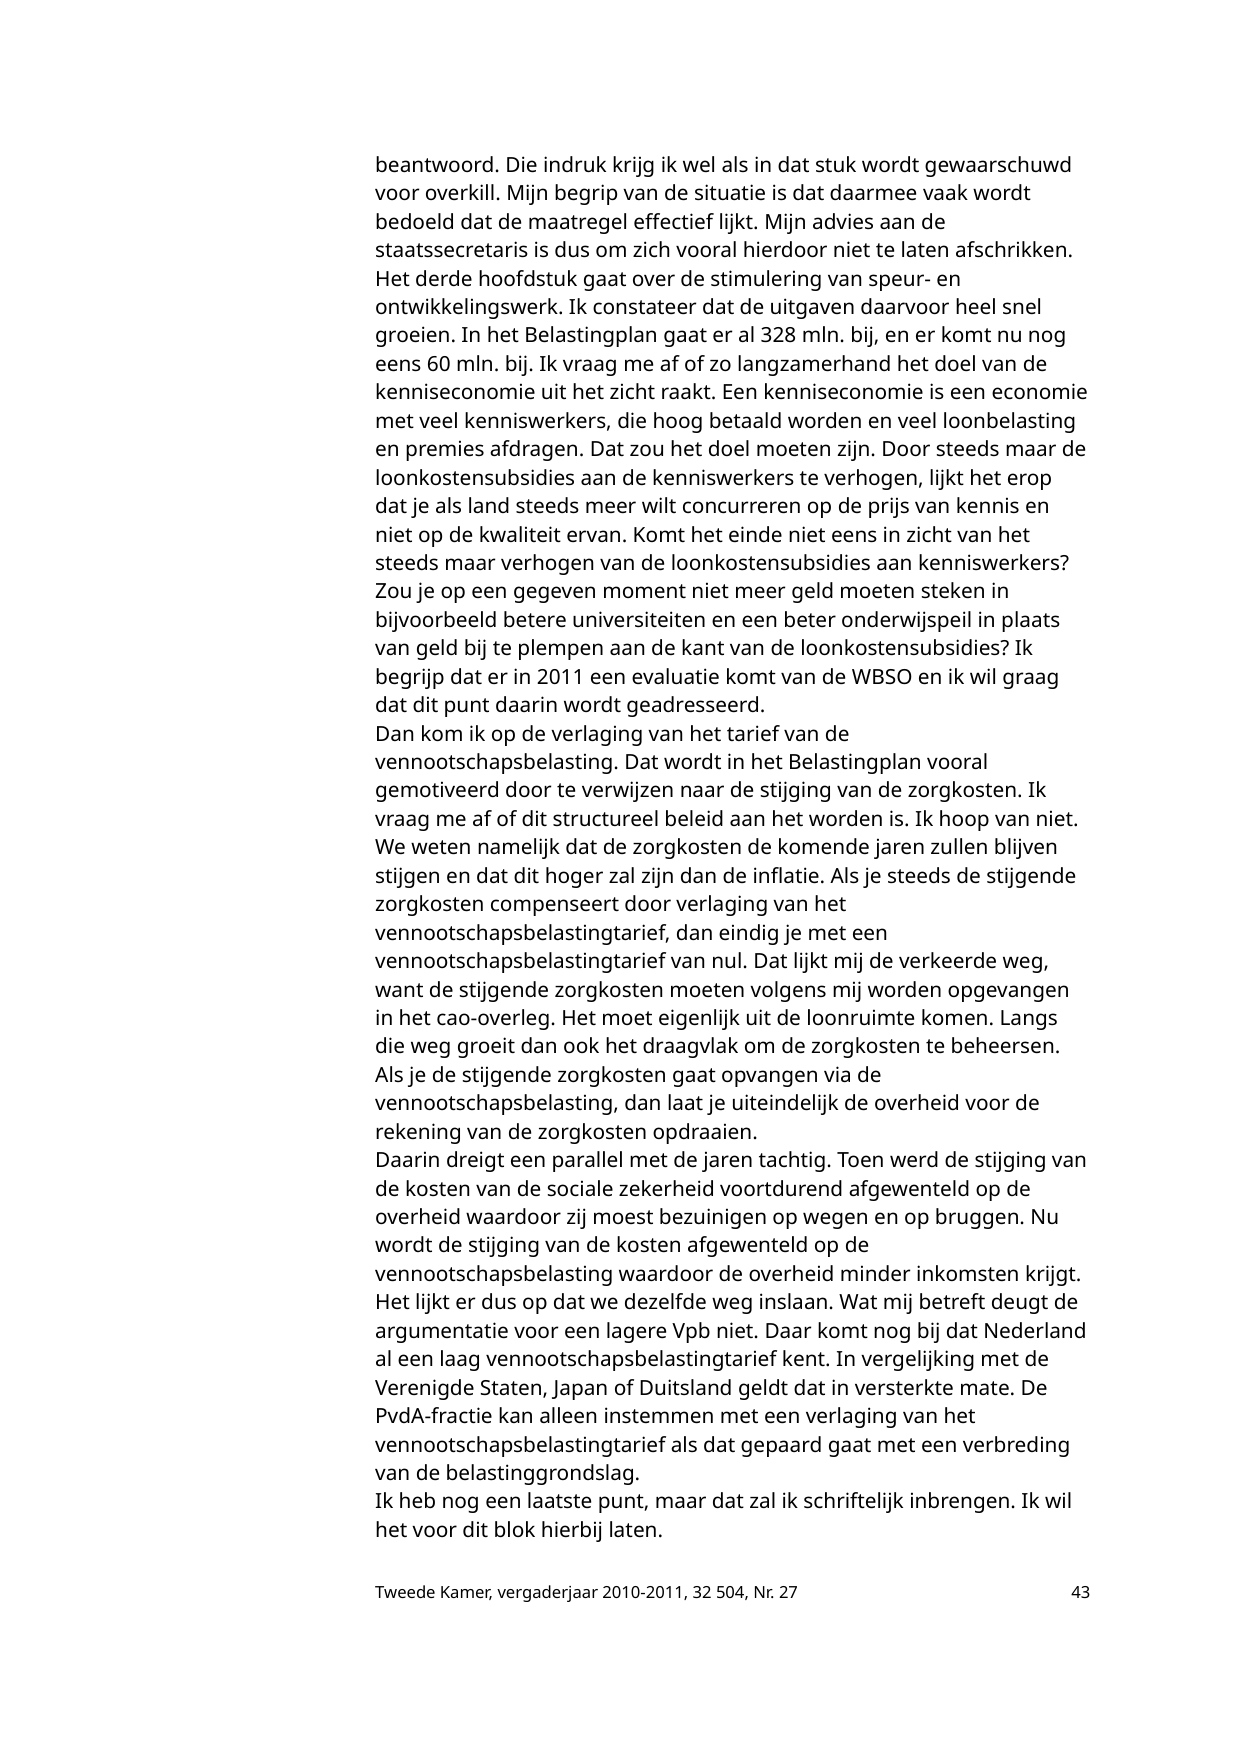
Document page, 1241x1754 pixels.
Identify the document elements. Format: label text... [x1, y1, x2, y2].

text Het derde hoofdstuk gaat over de stimulering van speur- en ontwikkelingswerk. Ik constateer dat de uitgaven daarvoor heel snel groeien. In het Belastingplan gaat er al 328 mln. bij, en er komt nu nog eens 60 mln. bij. Ik vraag me af of zo langzamerhand het doel van de kenniseconomie uit het zicht raakt. Een kenniseconomie is een economie met veel kenniswerkers, die hoog betaald worden en veel loonbelasting en premies afdragen. Dat zou het doel moeten zijn. Door steeds maar de loonkostensubsidies aan de kenniswerkers te verhogen, lijkt het erop dat je als land steeds meer wilt concurreren op de prijs van kennis en niet op de kwaliteit ervan. Komt het einde niet eens in zicht van het steeds maar verhogen van de loonkostensubsidies aan kenniswerkers? Zou je op een gegeven moment niet meer geld moeten steken in bijvoorbeeld betere universiteiten en een beter onderwijspeil in plaats van geld bij te plempen aan de kant van de loonkostensubsidies? Ik begrijp dat er in 2011 een evaluatie komt van de WBSO en ik wil graag dat dit punt daarin wordt geadresseerd. [375, 264, 1090, 719]
text beantwoord. Die indruk krijg ik wel als in dat stuk wordt gewaarschuwd voor overkill. Mijn begrip van de situatie is dat daarmee vaak wordt bedoeld dat de maatregel effectief lijkt. Mijn advies aan de staatssecretaris is dus om zich vooral hierdoor niet te laten afschrikken. [375, 150, 1090, 264]
text Daarin dreigt een parallel met de jaren tachtig. Toen werd de stijging van de kosten van de sociale zekerheid voortdurend afgewenteld op de overheid waardoor zij moest bezuinigen op wegen en op bruggen. Nu wordt de stijging van de kosten afgewenteld op de vennootschapsbelasting waardoor de overheid minder inkomsten krijgt. Het lijkt er dus op dat we dezelfde weg inslaan. Wat mij betreft deugt de argumentatie voor een lagere Vpb niet. Daar komt nog bij dat Nederland al een laag vennootschapsbelastingtarief kent. In vergelijking met de Verenigde Staten, Japan of Duitsland geldt dat in versterkte mate. De PvdA-fractie kan alleen instemmen met een verlaging van het vennootschapsbelastingtarief als dat gepaard gaat met een verbreding van de belastinggrondslag. [375, 1145, 1090, 1487]
text Ik heb nog een laatste punt, maar dat zal ik schriftelijk inbrengen. Ik wil het voor dit blok hierbij laten. [375, 1487, 1090, 1543]
text Dan kom ik op de verlaging van het tarief van de vennootschapsbelasting. Dat wordt in het Belastingplan vooral gemotiveerd door te verwijzen naar de stijging van de zorgkosten. Ik vraag me af of dit structureel beleid aan het worden is. Ik hoop van niet. We weten namelijk dat de zorgkosten de komende jaren zullen blijven stijgen en dat dit hoger zal zijn dan de inflatie. Als je steeds de stijgende zorgkosten compenseert door verlaging van het vennootschapsbelastingtarief, dan eindig je met een vennootschapsbelastingtarief van nul. Dat lijkt mij de verkeerde weg, want de stijgende zorgkosten moeten volgens mij worden opgevangen in het cao-overleg. Het moet eigenlijk uit de loonruimte komen. Langs die weg groeit dan ook het draagvlak om de zorgkosten te beheersen. Als je de stijgende zorgkosten gaat opvangen via de vennootschapsbelasting, dan laat je uiteindelijk de overheid voor de rekening van de zorgkosten opdraaien. [375, 719, 1090, 1145]
